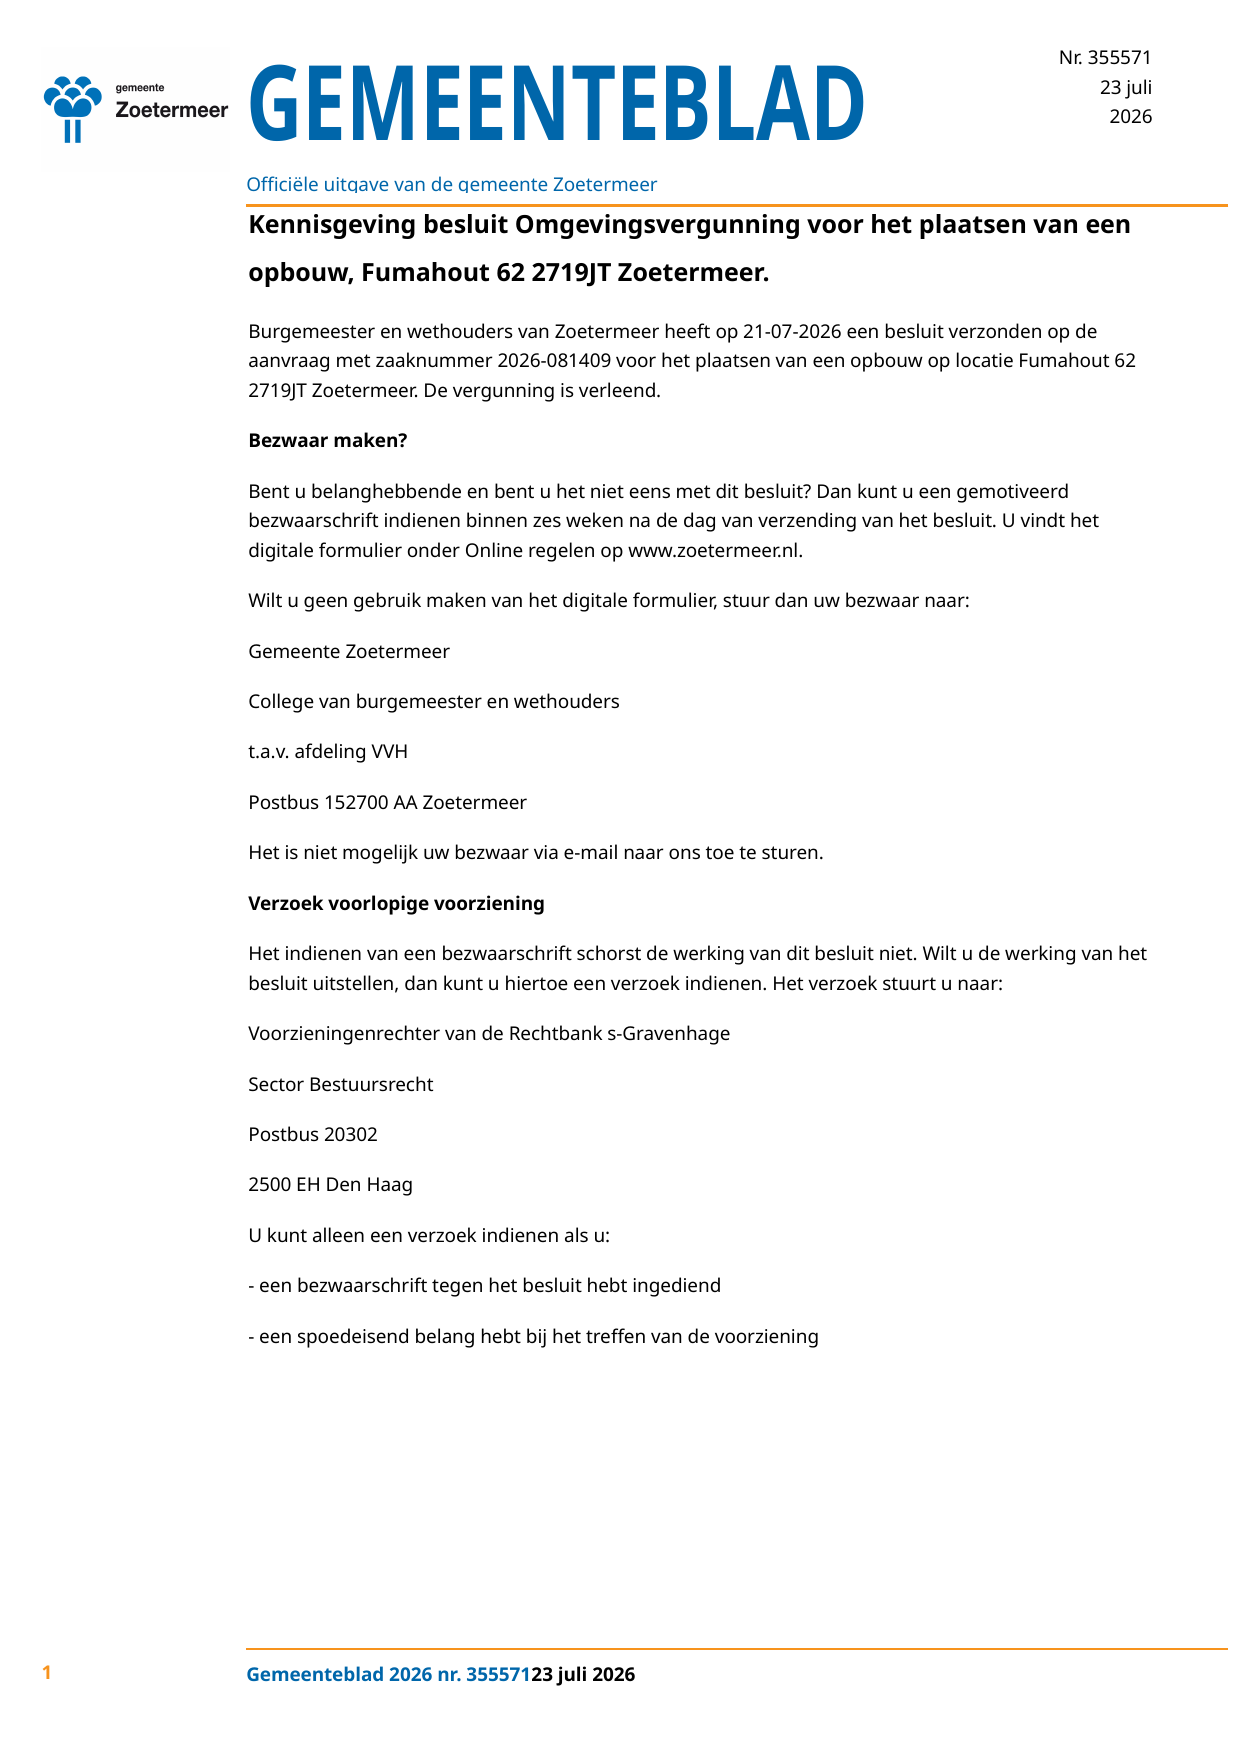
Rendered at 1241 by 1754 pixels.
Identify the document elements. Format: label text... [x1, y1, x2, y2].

text Het is niet mogelijk uw bezwaar via e-mail naar ons toe te sturen. [248, 839, 1152, 865]
text U kunt alleen een verzoek indienen als u: [248, 1222, 1152, 1248]
text Wilt u geen gebruik maken van het digitale formulier, stuur dan uw bezwaar naar: [248, 587, 1152, 613]
text Bezwaar maken? [248, 427, 1152, 453]
text Bent u belanghebbende en bent u het niet eens met dit besluit? Dan kunt u een gemotiveerd bezwaarschrift indienen binnen zes weken na de dag van verzending van het besluit. U vindt het digitale formulier onder Online regelen op www.zoetermeer.nl. [248, 478, 1152, 563]
text t.a.v. afdeling VVH [248, 739, 1152, 764]
text 2500 EH Den Haag [248, 1172, 1152, 1197]
text Kennisgeving besluit Omgevingsvergunning voor het plaatsen van een opbouw, Fumahout 62 2719JT Zoetermeer. [248, 207, 1152, 288]
text Postbus 152700 AA Zoetermeer [248, 789, 1152, 815]
text Postbus 20302 [248, 1121, 1152, 1147]
picture [41, 47, 231, 172]
text - een bezwaarschrift tegen het besluit hebt ingediend [248, 1272, 1152, 1298]
text Gemeente Zoetermeer [248, 638, 1152, 664]
text Burgemeester en wethouders van Zoetermeer heeft op 21-07-2026 een besluit verzonden op de aanvraag met zaaknummer 2026-081409 voor het plaatsen van een opbouw op locatie Fumahout 62 2719JT Zoetermeer. De vergunning is verleend. [248, 318, 1152, 403]
text Sector Bestuursrecht [248, 1071, 1152, 1097]
text Verzoek voorlopige voorziening [248, 890, 1152, 916]
text - een spoedeisend belang hebt bij het treffen van de voorziening [248, 1323, 1152, 1349]
text Voorzieningenrechter van de Rechtbank s-Gravenhage [248, 1020, 1152, 1046]
text College van burgemeester en wethouders [248, 688, 1152, 714]
text Het indienen van een bezwaarschrift schorst de werking van dit besluit niet. Wilt u de werking van het besluit uitstellen, dan kunt u hiertoe een verzoek indienen. Het verzoek stuurt u naar: [248, 940, 1152, 996]
